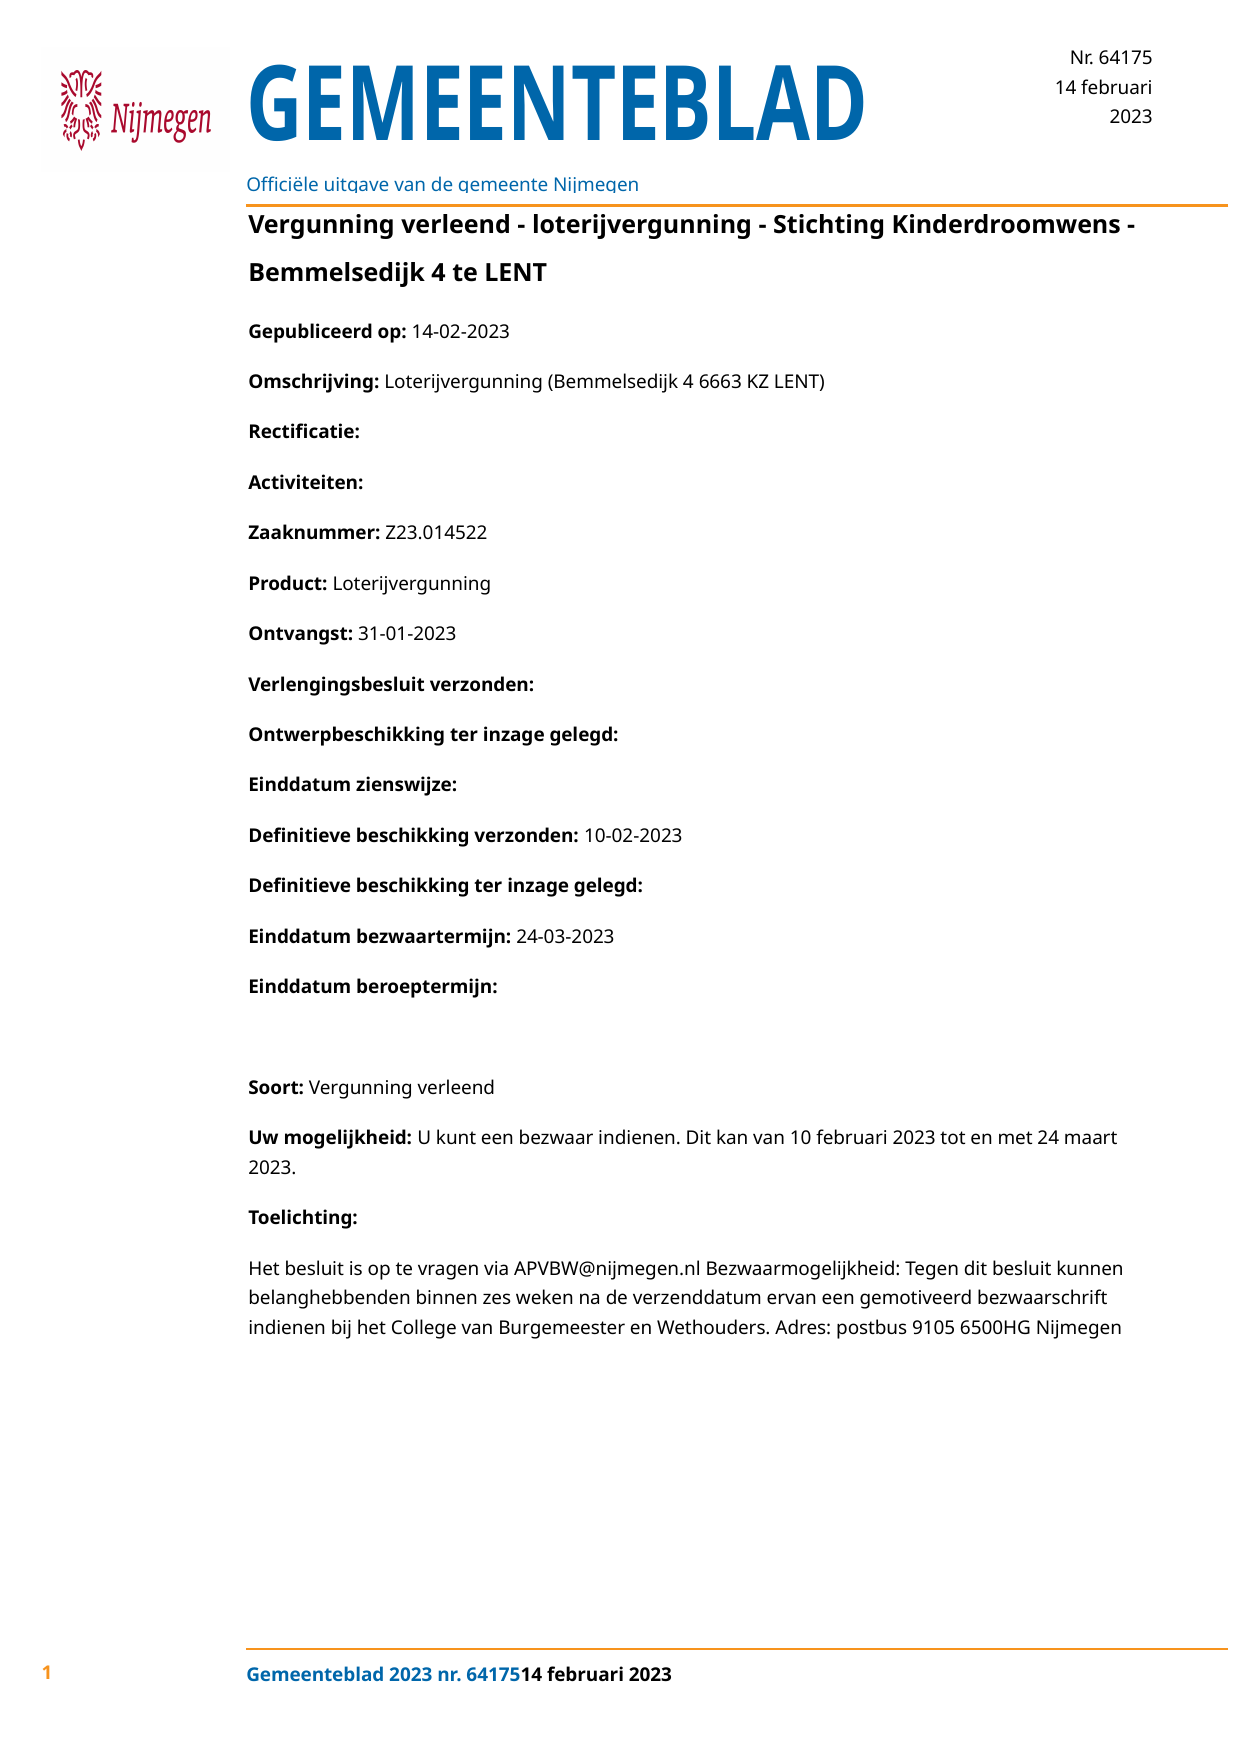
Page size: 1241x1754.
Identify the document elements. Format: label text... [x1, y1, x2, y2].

text Rectificatie: [248, 419, 1152, 444]
text Ontwerpbeschikking ter inzage gelegd: [248, 721, 1152, 747]
text Activiteiten: [248, 469, 1152, 495]
text Gepubliceerd op: 14-02-2023 [248, 318, 1152, 344]
text Verlengingsbesluit verzonden: [248, 671, 1152, 697]
text Einddatum beroeptermijn: [248, 973, 1152, 999]
text Definitieve beschikking ter inzage gelegd: [248, 872, 1152, 898]
text Definitieve beschikking verzonden: 10-02-2023 [248, 822, 1152, 848]
text Product: Loterijvergunning [248, 570, 1152, 596]
text Het besluit is op te vragen via APVBW@nijmegen.nl Bezwaarmogelijkheid: Tegen dit besluit kunnen belanghebbenden binnen zes weken na de verzenddatum ervan een gemotiveerd bezwaarschrift indienen bij het College van Burgemeester en Wethouders. Adres: postbus 9105 6500HG Nijmegen [248, 1255, 1152, 1340]
text Ontvangst: 31-01-2023 [248, 620, 1152, 646]
text Soort: Vergunning verleend [248, 1074, 1152, 1100]
text Uw mogelijkheid: U kunt een bezwaar indienen. Dit kan van 10 februari 2023 tot en met 24 maart 2023. [248, 1124, 1152, 1180]
text Einddatum zienswijze: [248, 772, 1152, 797]
picture [41, 47, 231, 172]
text Vergunning verleend - loterijvergunning - Stichting Kinderdroomwens - Bemmelsedijk 4 te LENT [248, 207, 1152, 288]
text Zaaknummer: Z23.014522 [248, 519, 1152, 545]
text Einddatum bezwaartermijn: 24-03-2023 [248, 923, 1152, 949]
text Toelichting: [248, 1204, 1152, 1230]
text Omschrijving: Loterijvergunning (Bemmelsedijk 4 6663 KZ LENT) [248, 368, 1152, 394]
